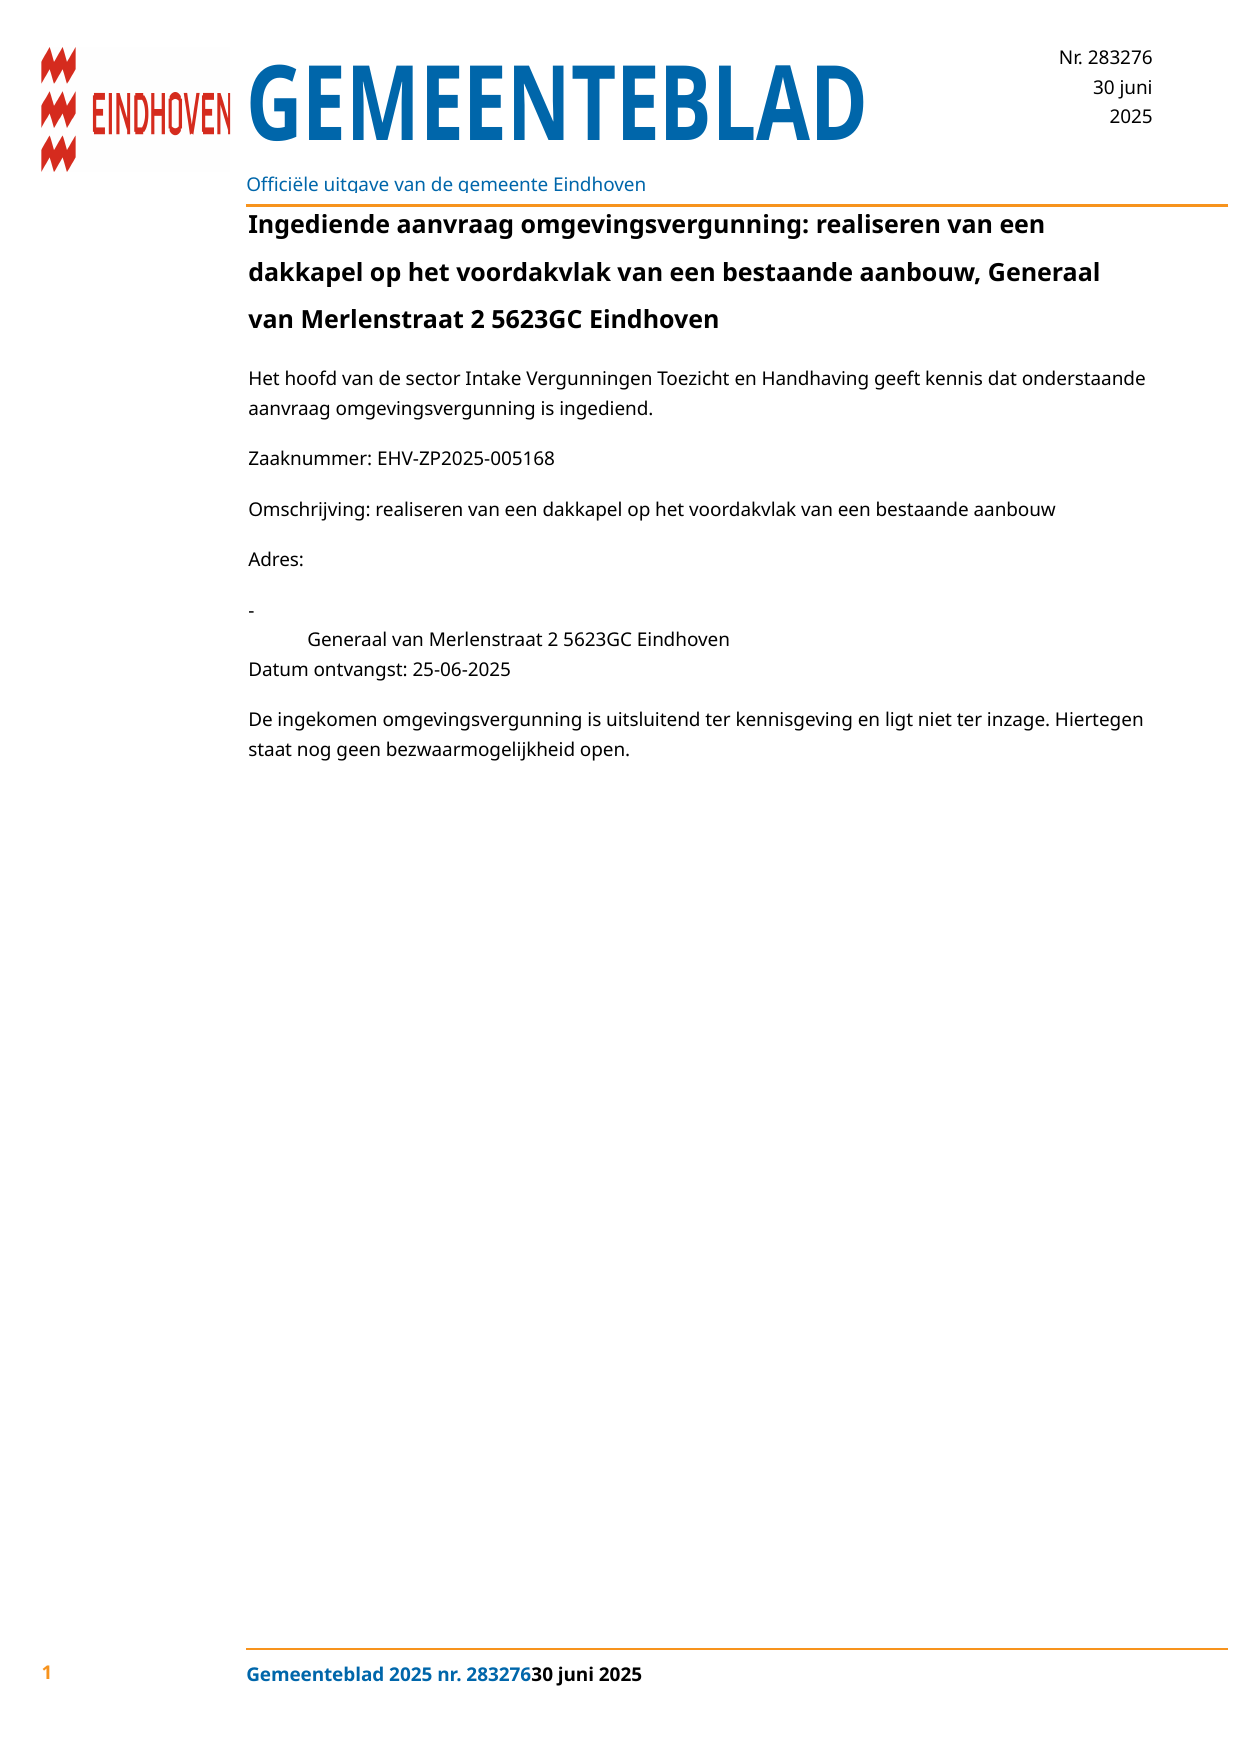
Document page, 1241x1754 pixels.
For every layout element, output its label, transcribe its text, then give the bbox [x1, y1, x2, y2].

text Datum ontvangst: 25-06-2025 [248, 656, 1152, 682]
text Zaaknummer: EHV-ZP2025-005168 [248, 446, 1152, 471]
list Generaal van Merlenstraat 2 5623GC Eindhoven [248, 626, 1152, 652]
text Adres: [248, 546, 1152, 572]
text Ingediende aanvraag omgevingsvergunning: realiseren van een dakkapel op het voordakvlak van een bestaande aanbouw, Generaal van Merlenstraat 2 5623GC Eindhoven [248, 207, 1152, 336]
picture [41, 47, 231, 172]
text De ingekomen omgevingsvergunning is uitsluitend ter kennisgeving en ligt niet ter inzage. Hiertegen staat nog geen bezwaarmogelijkheid open. [248, 706, 1152, 762]
text Omschrijving: realiseren van een dakkapel op het voordakvlak van een bestaande aanbouw [248, 496, 1152, 522]
text Het hoofd van de sector Intake Vergunningen Toezicht en Handhaving geeft kennis dat onderstaande aanvraag omgevingsvergunning is ingediend. [248, 366, 1152, 421]
